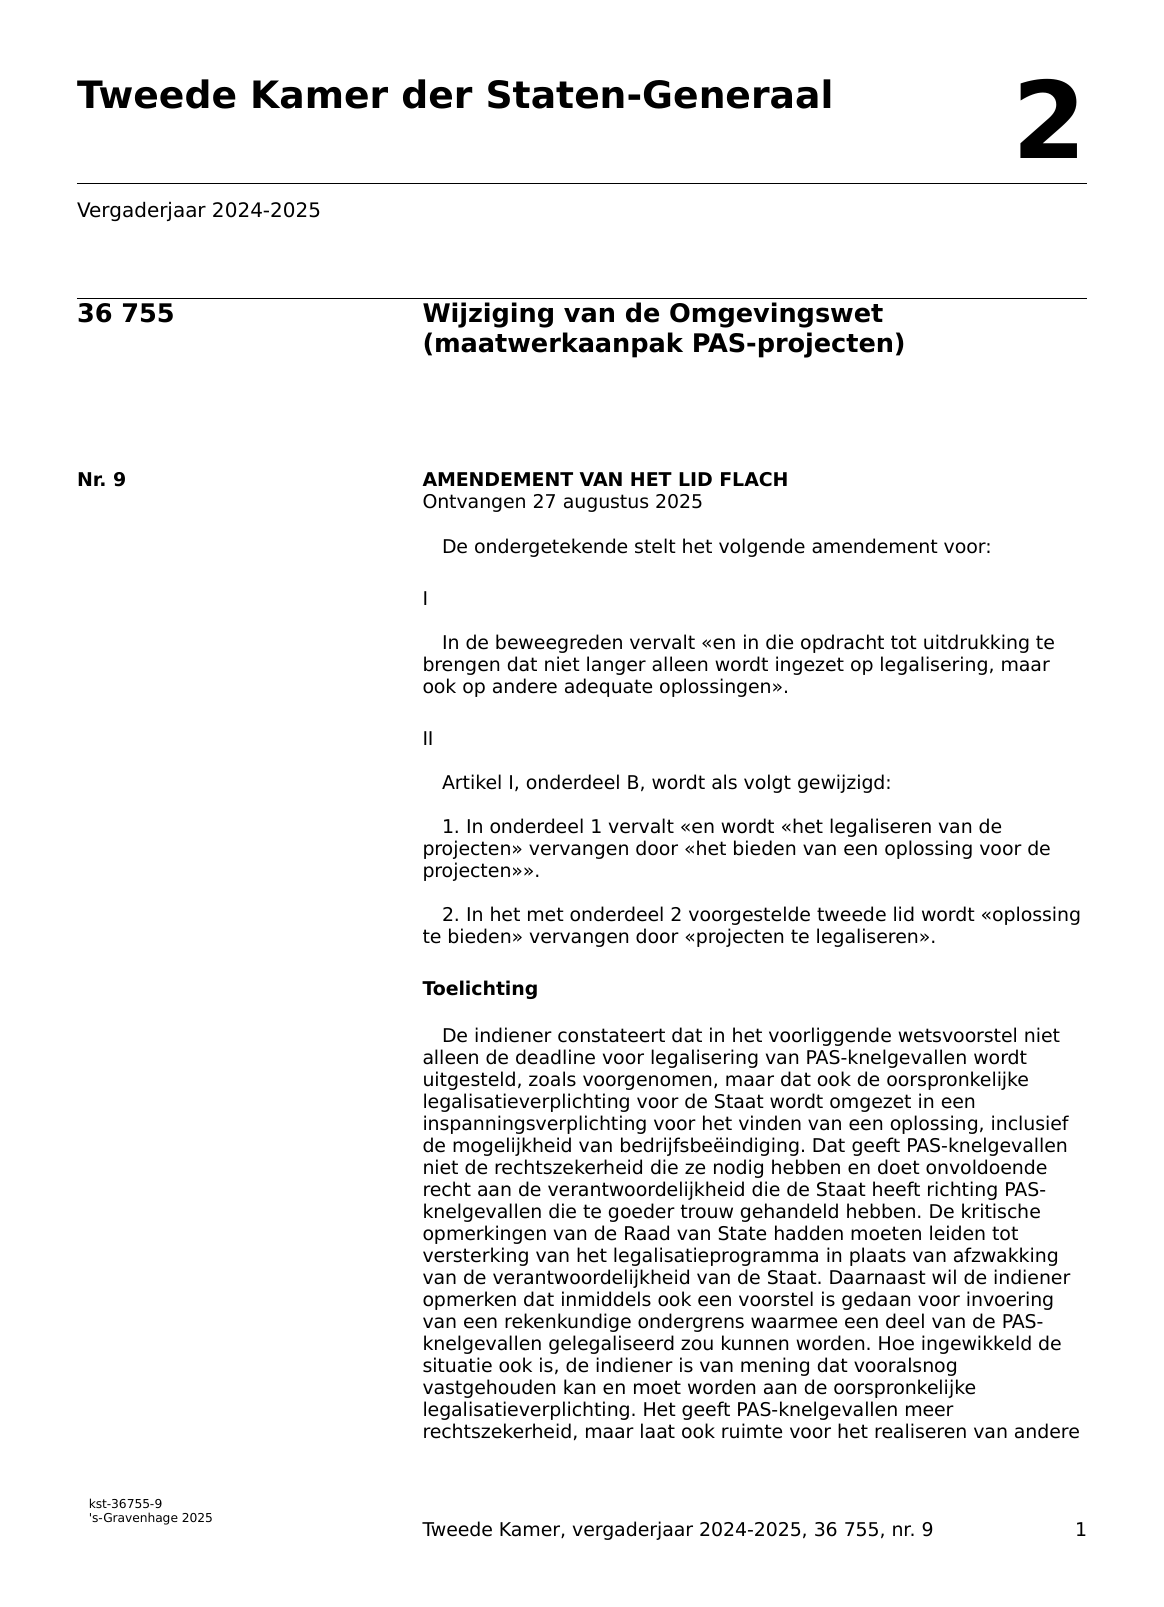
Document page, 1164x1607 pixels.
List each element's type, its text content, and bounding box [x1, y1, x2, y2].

table_header Tweede Kamer der Staten-Generaal [77, 59, 886, 183]
text De ondergetekende stelt het volgende amendement voor: [422, 536, 1087, 557]
text 2. In het met onderdeel 2 voorgestelde tweede lid wordt «oplossing te bieden» vervangen door «projecten te legaliseren». [422, 904, 1087, 948]
subtitle 36 755 Wijziging van de Omgevingswet (maatwerkaanpak PAS-projecten) [77, 299, 1087, 358]
subtitle II [422, 728, 1087, 749]
text In de beweegreden vervalt «en in die opdracht tot uitdrukking te brengen dat niet langer alleen wordt ingezet op legalisering, maar ook op andere adequate oplossingen». [422, 632, 1087, 698]
subtitle I [422, 587, 1087, 609]
text De indiener constateert dat in het voorliggende wetsvoorstel niet alleen de deadline voor legalisering van PAS-knelgevallen wordt uitgesteld, zoals voorgenomen, maar dat ook de oorspronkelijke legalisatieverplichting voor de Staat wordt omgezet in een inspanningsverplichting voor het vinden van een oplossing, inclusief de mogelijkheid van bedrijfsbeëindiging. Dat geeft PAS-knelgevallen niet de rechtszekerheid die ze nodig hebben en doet onvoldoende recht aan de verantwoordelijkheid die de Staat heeft richting PAS-knelgevallen die te goeder trouw gehandeld hebben. De kritische opmerkingen van de Raad van State hadden moeten leiden tot versterking van het legalisatieprogramma in plaats van afzwakking van de verantwoordelijkheid van de Staat. Daarnaast wil de indiener opmerken dat inmiddels ook een voorstel is gedaan voor invoering van een rekenkundige ondergrens waarmee een deel van de PAS-knelgevallen gelegaliseerd zou kunnen worden. Hoe ingewikkeld de situatie ook is, de indiener is van mening dat vooralsnog vastgehouden kan en moet worden aan de oorspronkelijke legalisatieverplichting. Het geeft PAS-knelgevallen meer rechtszekerheid, maar laat ook ruimte voor het realiseren van andere [422, 1025, 1087, 1443]
table_cell Vergaderjaar 2024-2025 [77, 184, 1087, 298]
text Ontvangen 27 augustus 2025 [422, 491, 1087, 513]
subtitle Nr. 9 AMENDEMENT VAN HET LID FLACH [77, 469, 1087, 491]
text kst-36755-9 [88, 1497, 323, 1511]
text Artikel I, onderdeel B, wordt als volgt gewijzigd: [422, 772, 1087, 794]
text 1. In onderdeel 1 vervalt «en wordt «het legaliseren van de projecten» vervangen door «het bieden van een oplossing voor de projecten»». [422, 816, 1087, 882]
subtitle Toelichting [422, 978, 1087, 1000]
text 's-Gravenhage 2025 [88, 1511, 323, 1525]
table_header 2 [886, 59, 1087, 183]
